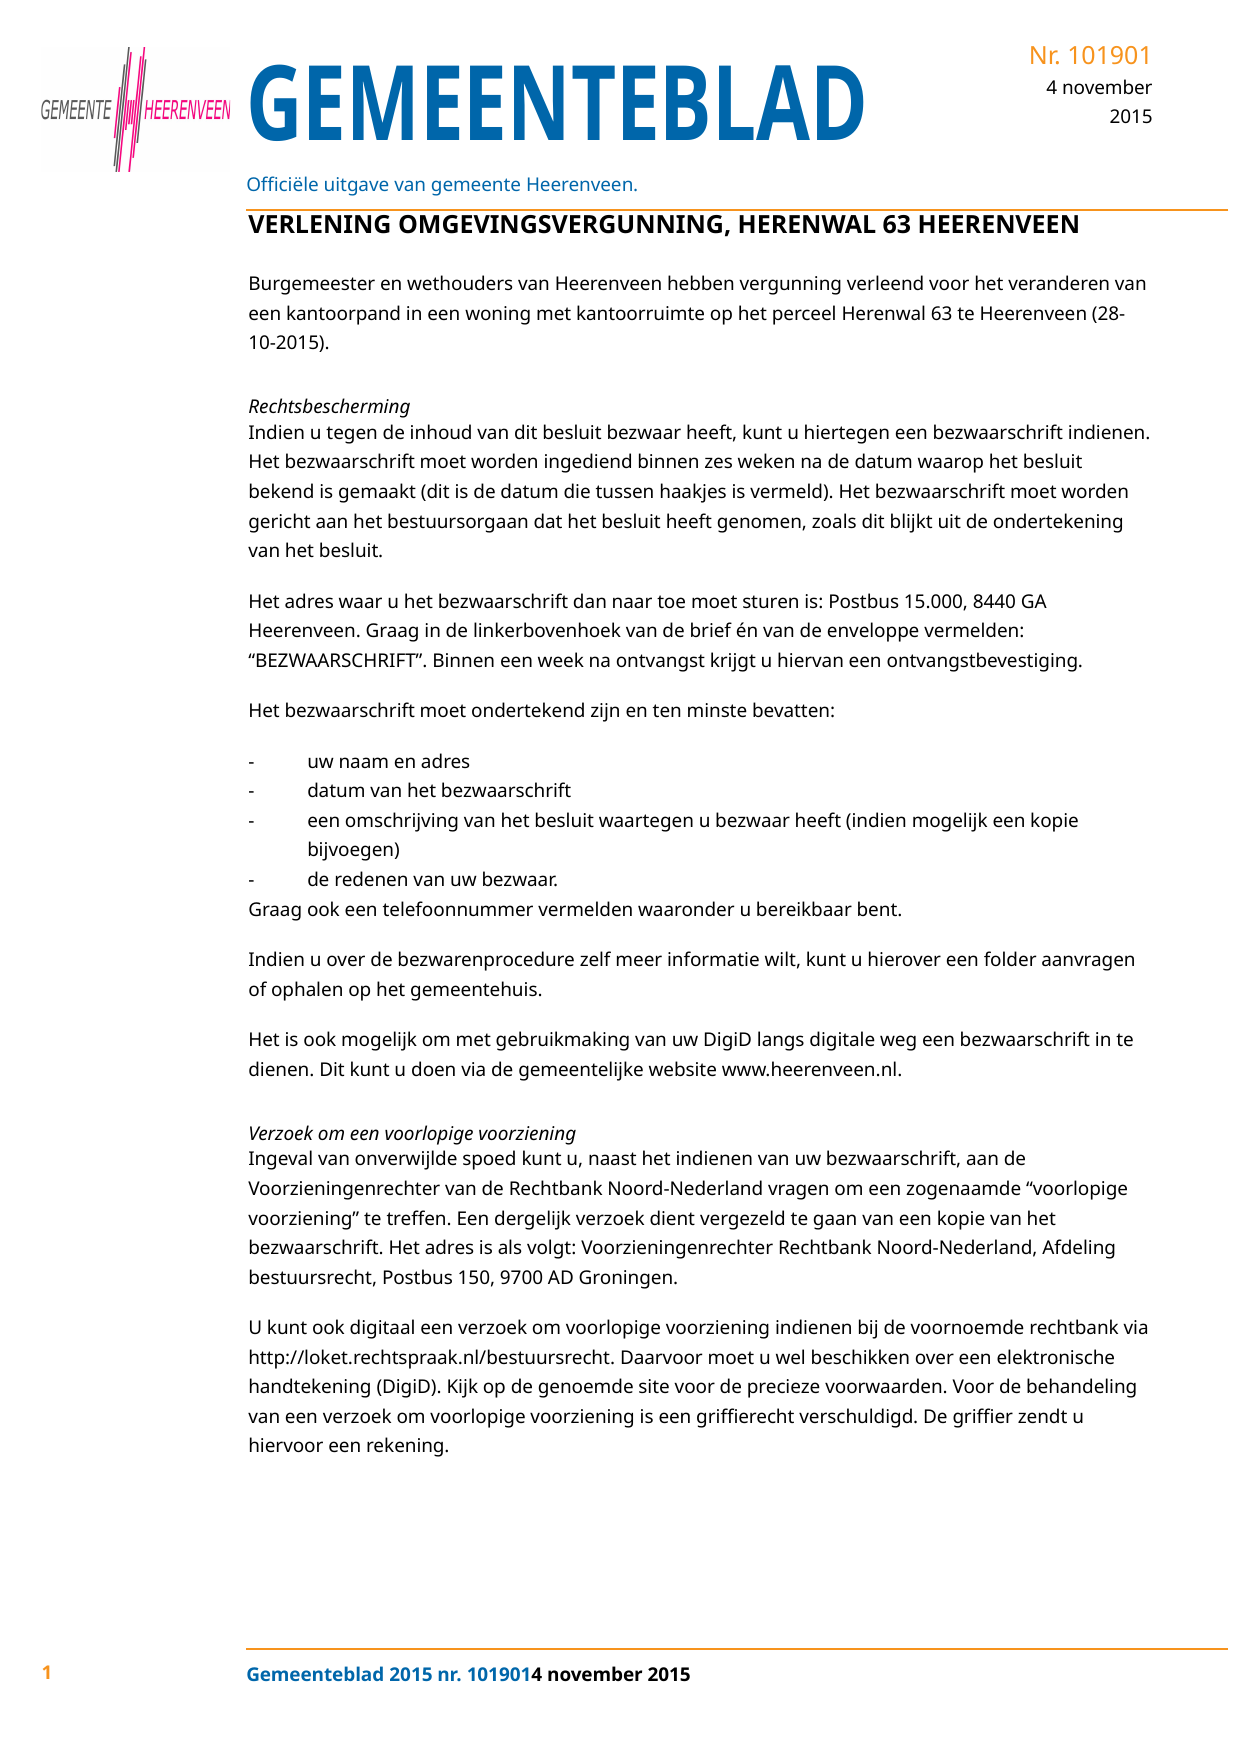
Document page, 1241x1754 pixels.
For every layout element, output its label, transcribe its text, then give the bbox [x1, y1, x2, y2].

text VERLENING OMGEVINGSVERGUNNING, HERENWAL 63 HEERENVEEN [248, 211, 1152, 241]
text Burgemeester en wethouders van Heerenveen hebben vergunning verleend voor het veranderen van een kantoorpand in een woning met kantoorruimte op het perceel Herenwal 63 te Heerenveen (28-10-2015). [248, 270, 1152, 355]
list uw naam en adres [248, 748, 1152, 774]
text Indien u over de bezwarenprocedure zelf meer informatie wilt, kunt u hierover een folder aanvragen of ophalen op het gemeentehuis. [248, 946, 1152, 1002]
text Graag ook een telefoonnummer vermelden waaronder u bereikbaar bent. [248, 896, 1152, 922]
text Ingeval van onverwijlde spoed kunt u, naast het indienen van uw bezwaarschrift, aan de Voorzieningenrechter van de Rechtbank Noord-Nederland vragen om een zogenaamde “voorlopige voorziening” te treffen. Een dergelijk verzoek dient vergezeld te gaan van een kopie van het bezwaarschrift. Het adres is als volgt: Voorzieningenrechter Rechtbank Noord-Nederland, Afdeling bestuursrecht, Postbus 150, 9700 AD Groningen. [248, 1146, 1152, 1289]
text Het is ook mogelijk om met gebruikmaking van uw DigiD langs digitale weg een bezwaarschrift in te dienen. Dit kunt u doen via de gemeentelijke website www.heerenveen.nl. [248, 1026, 1152, 1082]
text Verzoek om een voorlopige voorziening [248, 1120, 1152, 1146]
text Rechtsbescherming [248, 393, 1152, 419]
list de redenen van uw bezwaar. [248, 866, 1152, 892]
picture [41, 47, 231, 172]
list datum van het bezwaarschrift [248, 777, 1152, 803]
text Indien u tegen de inhoud van dit besluit bezwaar heeft, kunt u hiertegen een bezwaarschrift indienen. Het bezwaarschrift moet worden ingediend binnen zes weken na de datum waarop het besluit bekend is gemaakt (dit is de datum die tussen haakjes is vermeld). Het bezwaarschrift moet worden gericht aan het bestuursorgaan dat het besluit heeft genomen, zoals dit blijkt uit de ondertekening van het besluit. [248, 419, 1152, 563]
list een omschrijving van het besluit waartegen u bezwaar heeft (indien mogelijk een kopie bijvoegen) [248, 807, 1152, 862]
text Het adres waar u het bezwaarschrift dan naar toe moet sturen is: Postbus 15.000, 8440 GA Heerenveen. Graag in de linkerbovenhoek van de brief én van de enveloppe vermelden: “BEZWAARSCHRIFT”. Binnen een week na ontvangst krijgt u hiervan een ontvangstbevestiging. [248, 588, 1152, 673]
text U kunt ook digitaal een verzoek om voorlopige voorziening indienen bij de voornoemde rechtbank via http://loket.rechtspraak.nl/bestuursrecht. Daarvoor moet u wel beschikken over een elektronische handtekening (DigiD). Kijk op de genoemde site voor de precieze voorwaarden. Voor de behandeling van een verzoek om voorlopige voorziening is een griffierecht verschuldigd. De griffier zendt u hiervoor een rekening. [248, 1314, 1152, 1458]
text Het bezwaarschrift moet ondertekend zijn en ten minste bevatten: [248, 697, 1152, 723]
